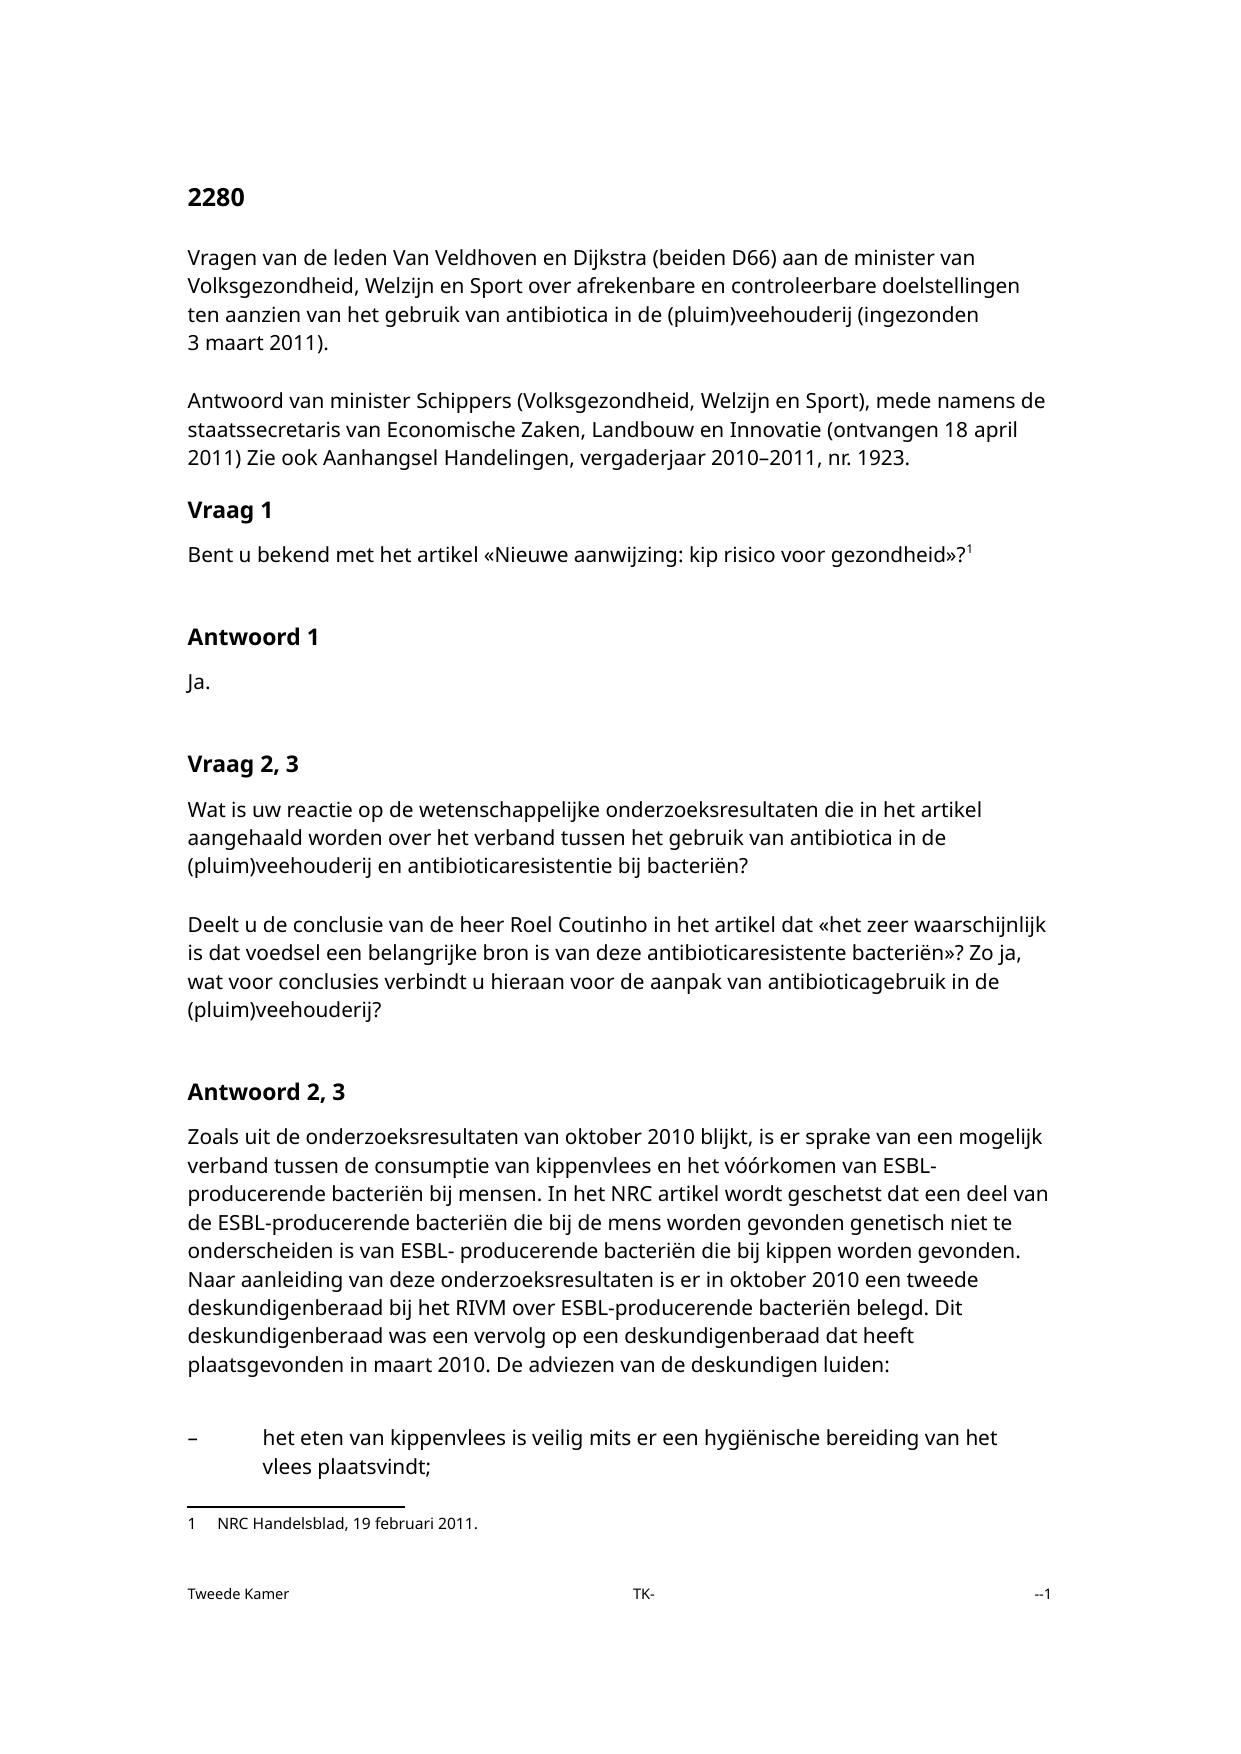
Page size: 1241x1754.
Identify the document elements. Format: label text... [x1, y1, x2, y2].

subtitle Vraag 1 [187, 494, 1053, 525]
text Deelt u de conclusie van de heer Roel Coutinho in het artikel dat «het zeer waarschijnlijk is dat voedsel een belangrijke bron is van deze antibioticaresistente bacteriën»? Zo ja, wat voor conclusies verbindt u hieraan voor de aanpak van antibioticagebruik in de (pluim)veehouderij? [187, 910, 1053, 1024]
subtitle Antwoord 2, 3 [187, 1076, 1053, 1107]
subtitle Antwoord 1 [187, 621, 1053, 652]
text Vragen van de leden Van Veldhoven en Dijkstra (beiden D66) aan de minister van Volksgezondheid, Welzijn en Sport over afrekenbare en controleerbare doelstellingen ten aanzien van het gebruik van antibiotica in de (pluim)veehouderij (ingezonden 3 maart 2011). [187, 243, 1053, 357]
text 2280 [187, 179, 1053, 213]
list het eten van kippenvlees is veilig mits er een hygiënische bereiding van het vlees plaatsvindt; [187, 1423, 1053, 1480]
text Zoals uit de onderzoeksresultaten van oktober 2010 blijkt, is er sprake van een mogelijk verband tussen de consumptie van kippenvlees en het vóórkomen van ESBL-producerende bacteriën bij mensen. In het NRC artikel wordt geschetst dat een deel van de ESBL-producerende bacteriën die bij de mens worden gevonden genetisch niet te onderscheiden is van ESBL- producerende bacteriën die bij kippen worden gevonden. Naar aanleiding van deze onderzoeksresultaten is er in oktober 2010 een tweede deskundigenberaad bij het RIVM over ESBL-producerende bacteriën belegd. Dit deskundigenberaad was een vervolg op een deskundigenberaad dat heeft plaatsgevonden in maart 2010. De adviezen van de deskundigen luiden: [187, 1122, 1053, 1378]
text NRC Handelsblad, 19 februari 2011. [187, 1506, 1053, 1534]
text Wat is uw reactie op de wetenschappelijke onderzoeksresultaten die in het artikel aangehaald worden over het verband tussen het gebruik van antibiotica in de (pluim)veehouderij en antibioticaresistentie bij bacteriën? [187, 795, 1053, 880]
text Antwoord van minister Schippers (Volksgezondheid, Welzijn en Sport), mede namens de staatssecretaris van Economische Zaken, Landbouw en Innovatie (ontvangen 18 april 2011) Zie ook Aanhangsel Handelingen, vergaderjaar 2010–2011, nr. 1923. [187, 386, 1053, 472]
text Bent u bekend met het artikel «Nieuwe aanwijzing: kip risico voor gezondheid»? [187, 540, 1053, 569]
text Ja. [187, 667, 1053, 696]
subtitle Vraag 2, 3 [187, 748, 1053, 780]
